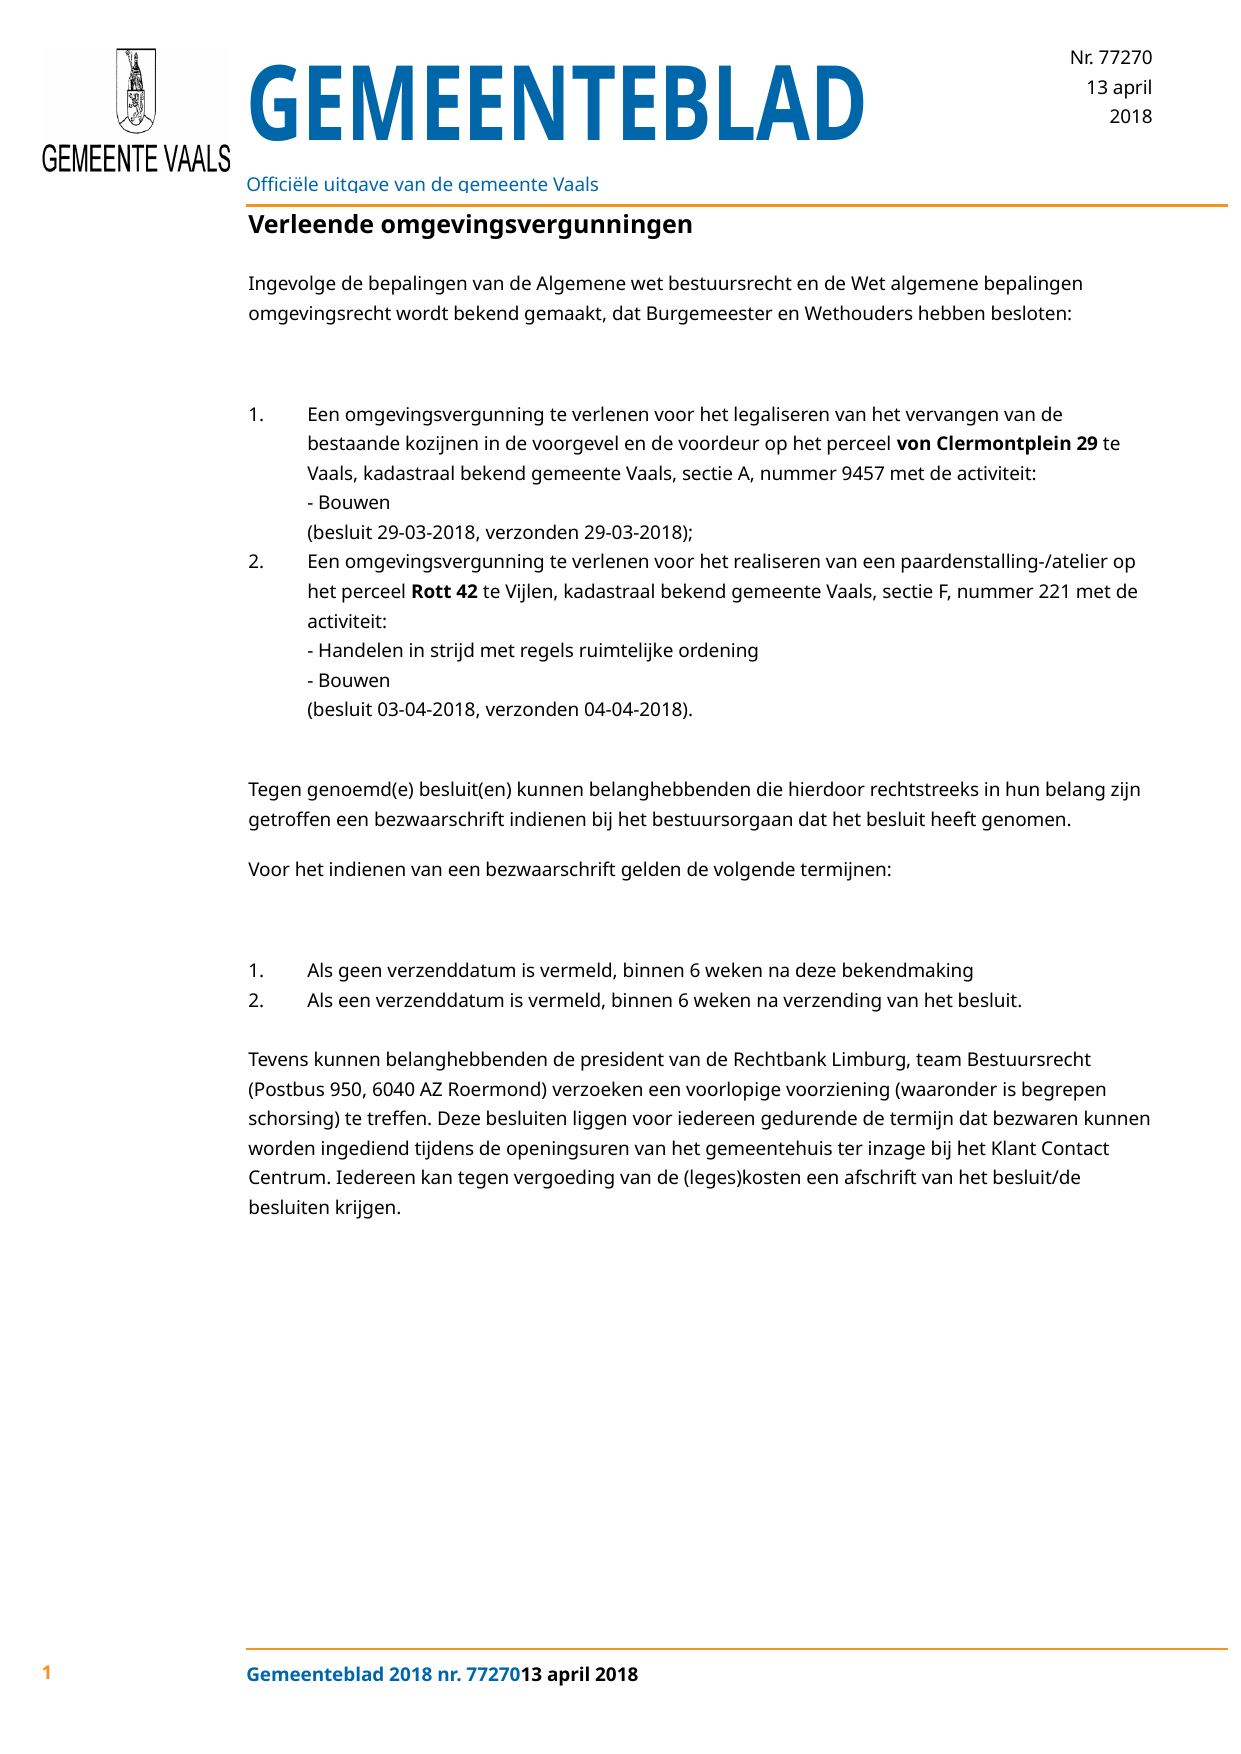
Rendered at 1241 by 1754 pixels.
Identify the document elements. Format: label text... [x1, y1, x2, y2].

list - Bouwen [248, 667, 1152, 693]
text Voor het indienen van een bezwaarschrift gelden de volgende termijnen: [248, 857, 1152, 882]
list (besluit 29-03-2018, verzonden 29-03-2018); [248, 519, 1152, 545]
list Als geen verzenddatum is vermeld, binnen 6 weken na deze bekendmaking [248, 957, 1152, 983]
list Een omgevingsvergunning te verlenen voor het legaliseren van het vervangen van de bestaande kozijnen in de voorgevel en de voordeur op het perceel von Clermontplein 29 te Vaals, kadastraal bekend gemeente Vaals, sectie A, nummer 9457 met de activiteit: [248, 401, 1152, 486]
list Als een verzenddatum is vermeld, binnen 6 weken na verzending van het besluit. [248, 987, 1152, 1013]
text Tegen genoemd(e) besluit(en) kunnen belanghebbenden die hierdoor rechtstreeks in hun belang zijn getroffen een bezwaarschrift indienen bij het bestuursorgaan dat het besluit heeft genomen. [248, 777, 1152, 832]
list Een omgevingsvergunning te verlenen voor het realiseren van een paardenstalling-/atelier op het perceel Rott 42 te Vijlen, kadastraal bekend gemeente Vaals, sectie F, nummer 221 met de activiteit: [248, 549, 1152, 633]
list (besluit 03-04-2018, verzonden 04-04-2018). [248, 697, 1152, 722]
list - Bouwen [248, 489, 1152, 515]
text Verleende omgevingsvergunningen [248, 207, 1152, 241]
picture [41, 47, 231, 172]
list - Handelen in strijd met regels ruimtelijke ordening [248, 637, 1152, 663]
text Tevens kunnen belanghebbenden de president van de Rechtbank Limburg, team Bestuursrecht (Postbus 950, 6040 AZ Roermond) verzoeken een voorlopige voorziening (waaronder is begrepen schorsing) te treffen. Deze besluiten liggen voor iedereen gedurende de termijn dat bezwaren kunnen worden ingediend tijdens de openingsuren van het gemeentehuis ter inzage bij het Klant Contact Centrum. Iedereen kan tegen vergoeding van de (leges)kosten een afschrift van het besluit/de besluiten krijgen. [248, 1046, 1152, 1220]
text Ingevolge de bepalingen van de Algemene wet bestuursrecht en de Wet algemene bepalingen omgevingsrecht wordt bekend gemaakt, dat Burgemeester en Wethouders hebben besloten: [248, 270, 1152, 326]
